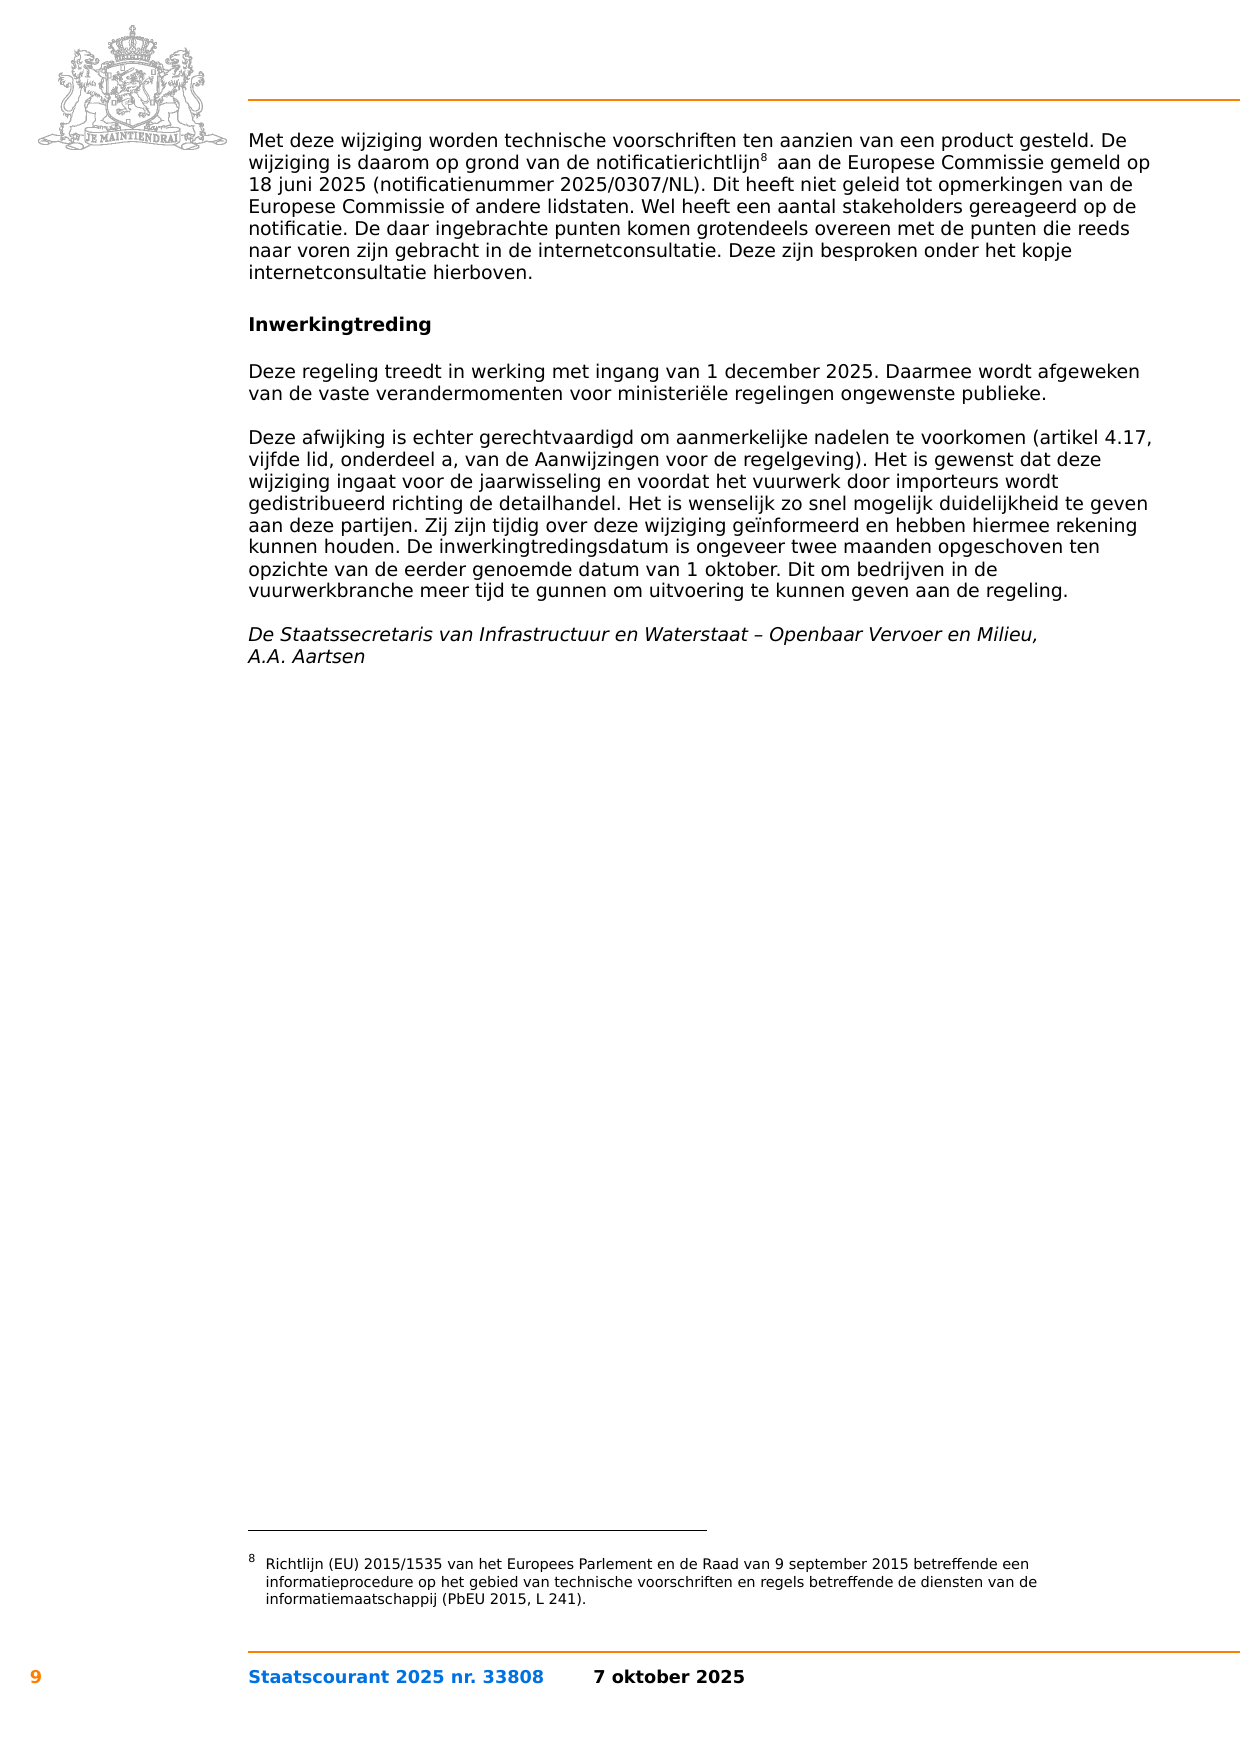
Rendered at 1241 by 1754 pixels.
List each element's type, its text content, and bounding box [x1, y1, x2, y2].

text Deze regeling treedt in werking met ingang van 1 december 2025. Daarmee wordt afgeweken van de vaste verandermomenten voor ministeriële regelingen ongewenste publieke. [248, 361, 1163, 405]
picture [38, 25, 227, 150]
text Deze afwijking is echter gerechtvaardigd om aanmerkelijke nadelen te voorkomen (artikel 4.17, vijfde lid, onderdeel a, van de Aanwijzingen voor de regelgeving). Het is gewenst dat deze wijziging ingaat voor de jaarwisseling en voordat het vuurwerk door importeurs wordt gedistribueerd richting de detailhandel. Het is wenselijk zo snel mogelijk duidelijkheid te geven aan deze partijen. Zij zijn tijdig over deze wijziging geïnformeerd en hebben hiermee rekening kunnen houden. De inwerkingtredingsdatum is ongeveer twee maanden opgeschoven ten opzichte van de eerder genoemde datum van 1 oktober. Dit om bedrijven in de vuurwerkbranche meer tijd te gunnen om uitvoering te kunnen geven aan de regeling. [248, 427, 1163, 602]
text De Staatssecretaris van Infrastructuur en Waterstaat – Openbaar Vervoer en Milieu, A.A. Aartsen [248, 624, 1163, 668]
subtitle Inwerkingtreding [248, 314, 1163, 336]
text Met deze wijziging worden technische voorschriften ten aanzien van een product gesteld. De wijziging is daarom op grond van de notificatierichtlijn aan de Europese Commissie gemeld op 18 juni 2025 (notificatienummer 2025/0307/NL). Dit heeft niet geleid tot opmerkingen van de Europese Commissie of andere lidstaten. Wel heeft een aantal stakeholders gereageerd op de notificatie. De daar ingebrachte punten komen grotendeels overeen met de punten die reeds naar voren zijn gebracht in de internetconsultatie. Deze zijn besproken onder het kopje internetconsultatie hierboven. [248, 130, 1163, 284]
text Richtlijn (EU) 2015/1535 van het Europees Parlement en de Raad van 9 september 2015 betreffende een informatieprocedure op het gebied van technische voorschriften en regels betreffende de diensten van de informatiemaatschappij (PbEU 2015, L 241). [248, 1552, 1163, 1608]
